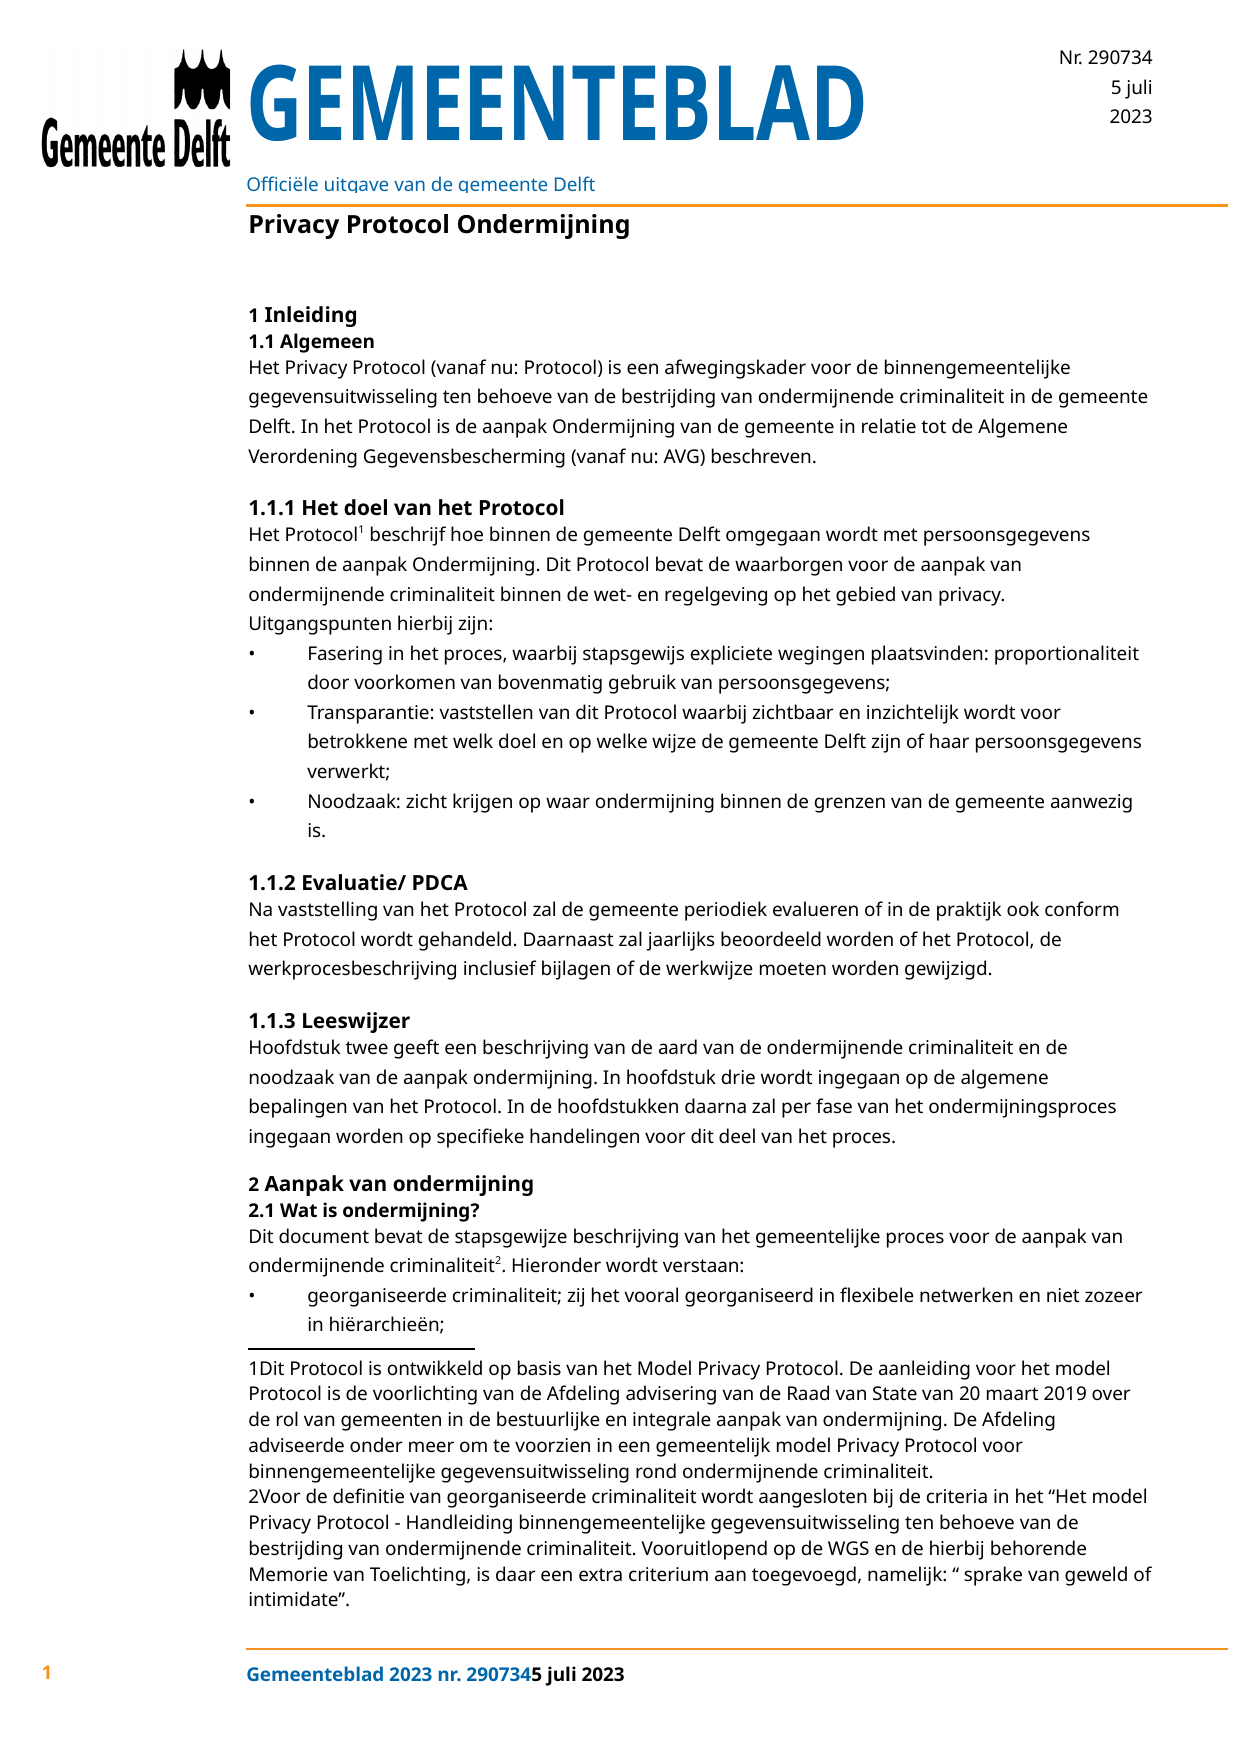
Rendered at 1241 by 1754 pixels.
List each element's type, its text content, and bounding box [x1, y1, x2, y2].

text Voor de definitie van georganiseerde criminaliteit wordt aangesloten bij de criteria in het “Het model Privacy Protocol - Handleiding binnengemeentelijke gegevensuitwisseling ten behoeve van de bestrijding van ondermijnende criminaliteit. Vooruitlopend op de WGS en de hierbij behorende Memorie van Toelichting, is daar een extra criterium aan toegevoegd, namelijk: “ sprake van geweld of intimidate”. [248, 1483, 1152, 1612]
text Het Privacy Protocol (vanaf nu: Protocol) is een afwegingskader voor de binnengemeentelijke gegevensuitwisseling ten behoeve van de bestrijding van ondermijnende criminaliteit in de gemeente Delft. In het Protocol is de aanpak Ondermijning van de gemeente in relatie tot de Algemene Verordening Gegevensbescherming (vanaf nu: AVG) beschreven. [248, 354, 1152, 468]
text 2.1 Wat is ondermijning? [248, 1197, 1152, 1223]
text Het Protocol beschrijf hoe binnen de gemeente Delft omgegaan wordt met persoonsgegevens binnen de aanpak Ondermijning. Dit Protocol bevat de waarborgen voor de aanpak van ondermijnende criminaliteit binnen de wet- en regelgeving op het gebied van privacy. [248, 522, 1152, 607]
text Uitgangspunten hierbij zijn: [248, 610, 1152, 636]
text 2 Aanpak van ondermijning [248, 1169, 1152, 1197]
text 1.1.1 Het doel van het Protocol [248, 493, 1152, 522]
text Privacy Protocol Ondermijning [248, 207, 1152, 241]
list Fasering in het proces, waarbij stapsgewijs expliciete wegingen plaatsvinden: proportionaliteit door voorkomen van bovenmatig gebruik van persoonsgegevens; [248, 640, 1152, 695]
text 1.1.2 Evaluatie/ PDCA [248, 868, 1152, 896]
text Dit document bevat de stapsgewijze beschrijving van het gemeentelijke proces voor de aanpak van ondermijnende criminaliteit. Hieronder wordt verstaan: [248, 1223, 1152, 1278]
text 1.1 Algemeen [248, 328, 1152, 354]
text Hoofdstuk twee geeft een beschrijving van de aard van de ondermijnende criminaliteit en de noodzaak van de aanpak ondermijning. In hoofdstuk drie wordt ingegaan op de algemene bepalingen van het Protocol. In de hoofdstukken daarna zal per fase van het ondermijningsproces ingegaan worden op specifieke handelingen voor dit deel van het proces. [248, 1034, 1152, 1149]
picture [41, 47, 231, 172]
list Noodzaak: zicht krijgen op waar ondermijning binnen de grenzen van de gemeente aanwezig is. [248, 788, 1152, 843]
text 1.1.3 Leeswijzer [248, 1006, 1152, 1034]
text Na vaststelling van het Protocol zal de gemeente periodiek evalueren of in de praktijk ook conform het Protocol wordt gehandeld. Daarnaast zal jaarlijks beoordeeld worden of het Protocol, de werkprocesbeschrijving inclusief bijlagen of de werkwijze moeten worden gewijzigd. [248, 896, 1152, 981]
text Dit Protocol is ontwikkeld op basis van het Model Privacy Protocol. De aanleiding voor het model Protocol is de voorlichting van de Afdeling advisering van de Raad van State van 20 maart 2019 over de rol van gemeenten in de bestuurlijke en integrale aanpak van ondermijning. De Afdeling adviseerde onder meer om te voorzien in een gemeentelijk model Privacy Protocol voor binnengemeentelijke gegevensuitwisseling rond ondermijnende criminaliteit. [248, 1355, 1152, 1483]
list georganiseerde criminaliteit; zij het vooral georganiseerd in flexibele netwerken en niet zozeer in hiërarchieën; [248, 1282, 1152, 1337]
list Transparantie: vaststellen van dit Protocol waarbij zichtbaar en inzichtelijk wordt voor betrokkene met welk doel en op welke wijze de gemeente Delft zijn of haar persoonsgegevens verwerkt; [248, 699, 1152, 784]
text 1 Inleiding [248, 300, 1152, 328]
